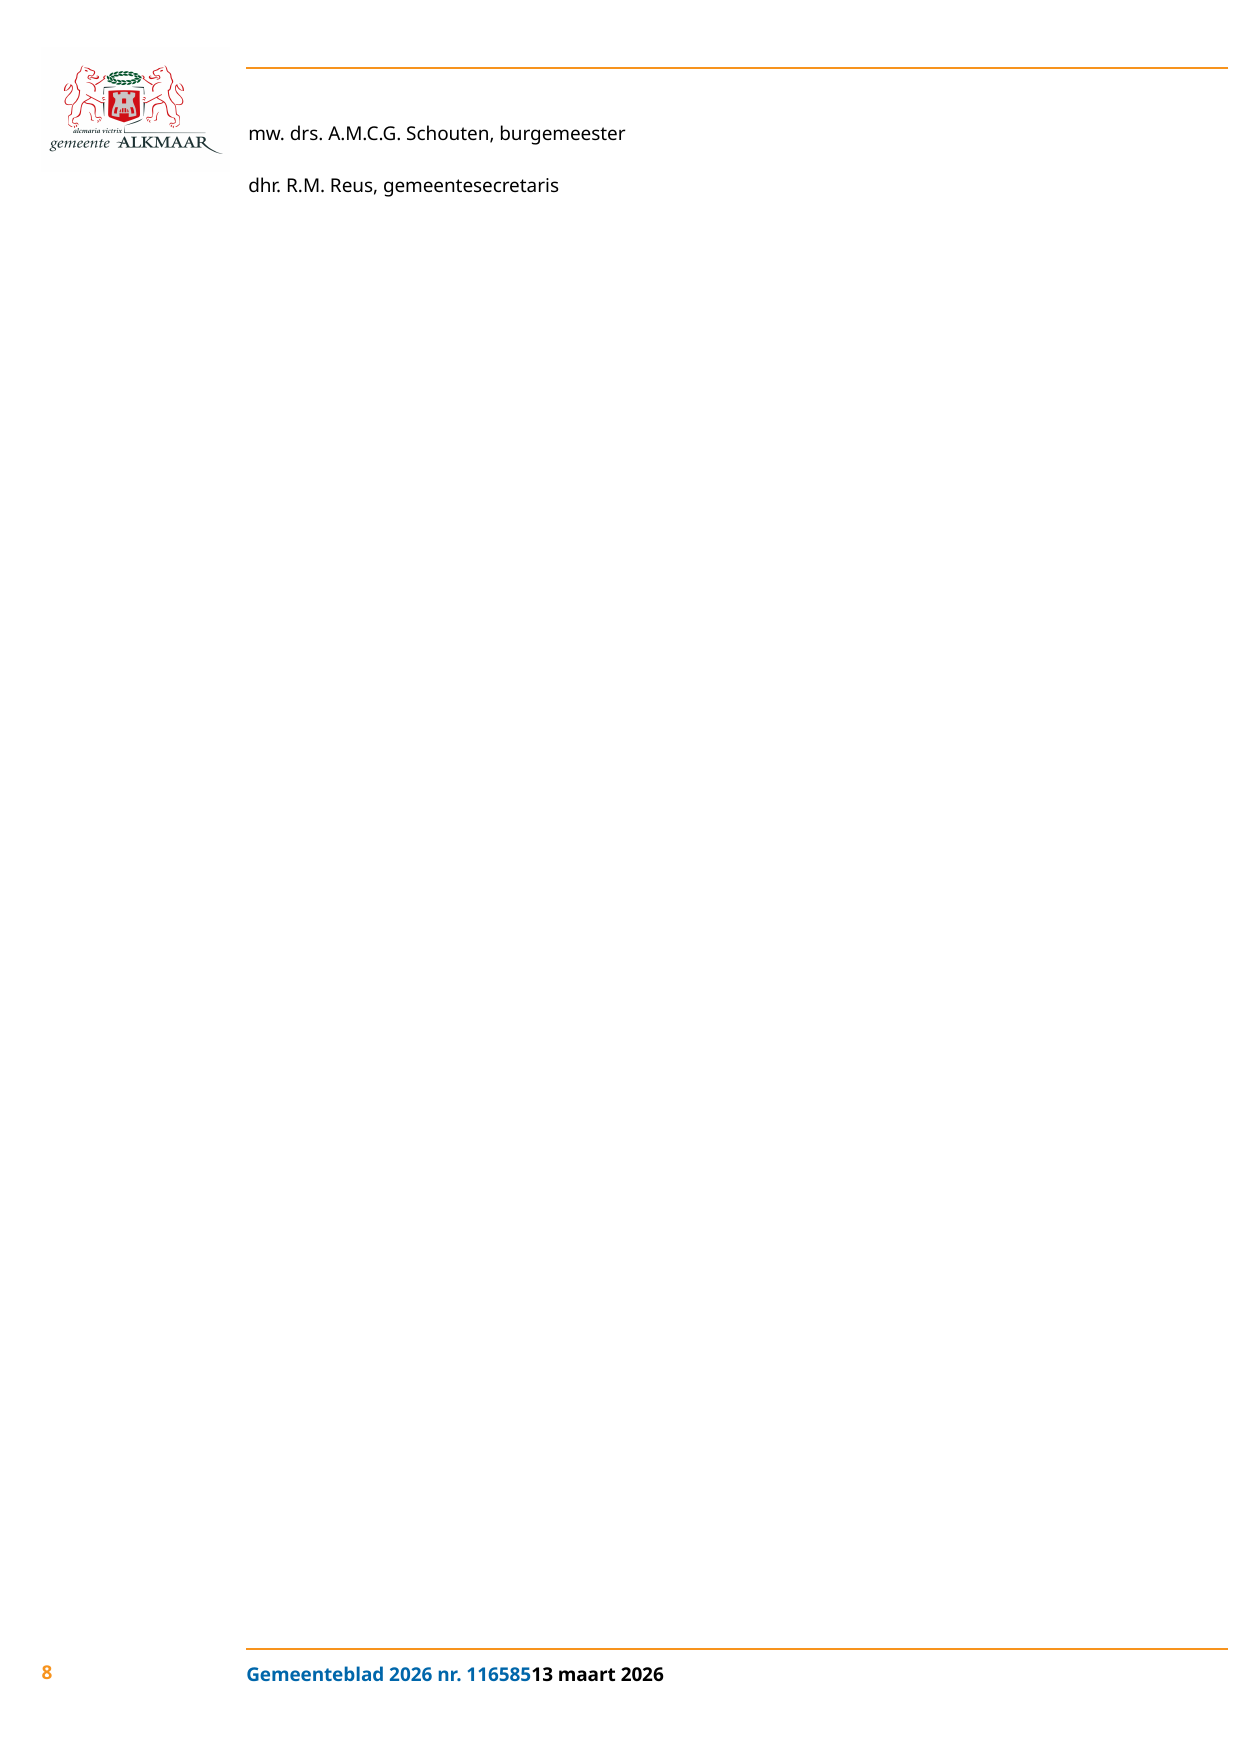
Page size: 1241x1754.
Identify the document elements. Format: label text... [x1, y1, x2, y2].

picture [41, 47, 231, 172]
text mw. drs. A.M.C.G. Schouten, burgemeester [248, 121, 1152, 146]
text dhr. R.M. Reus, gemeentesecretaris [248, 172, 1152, 198]
